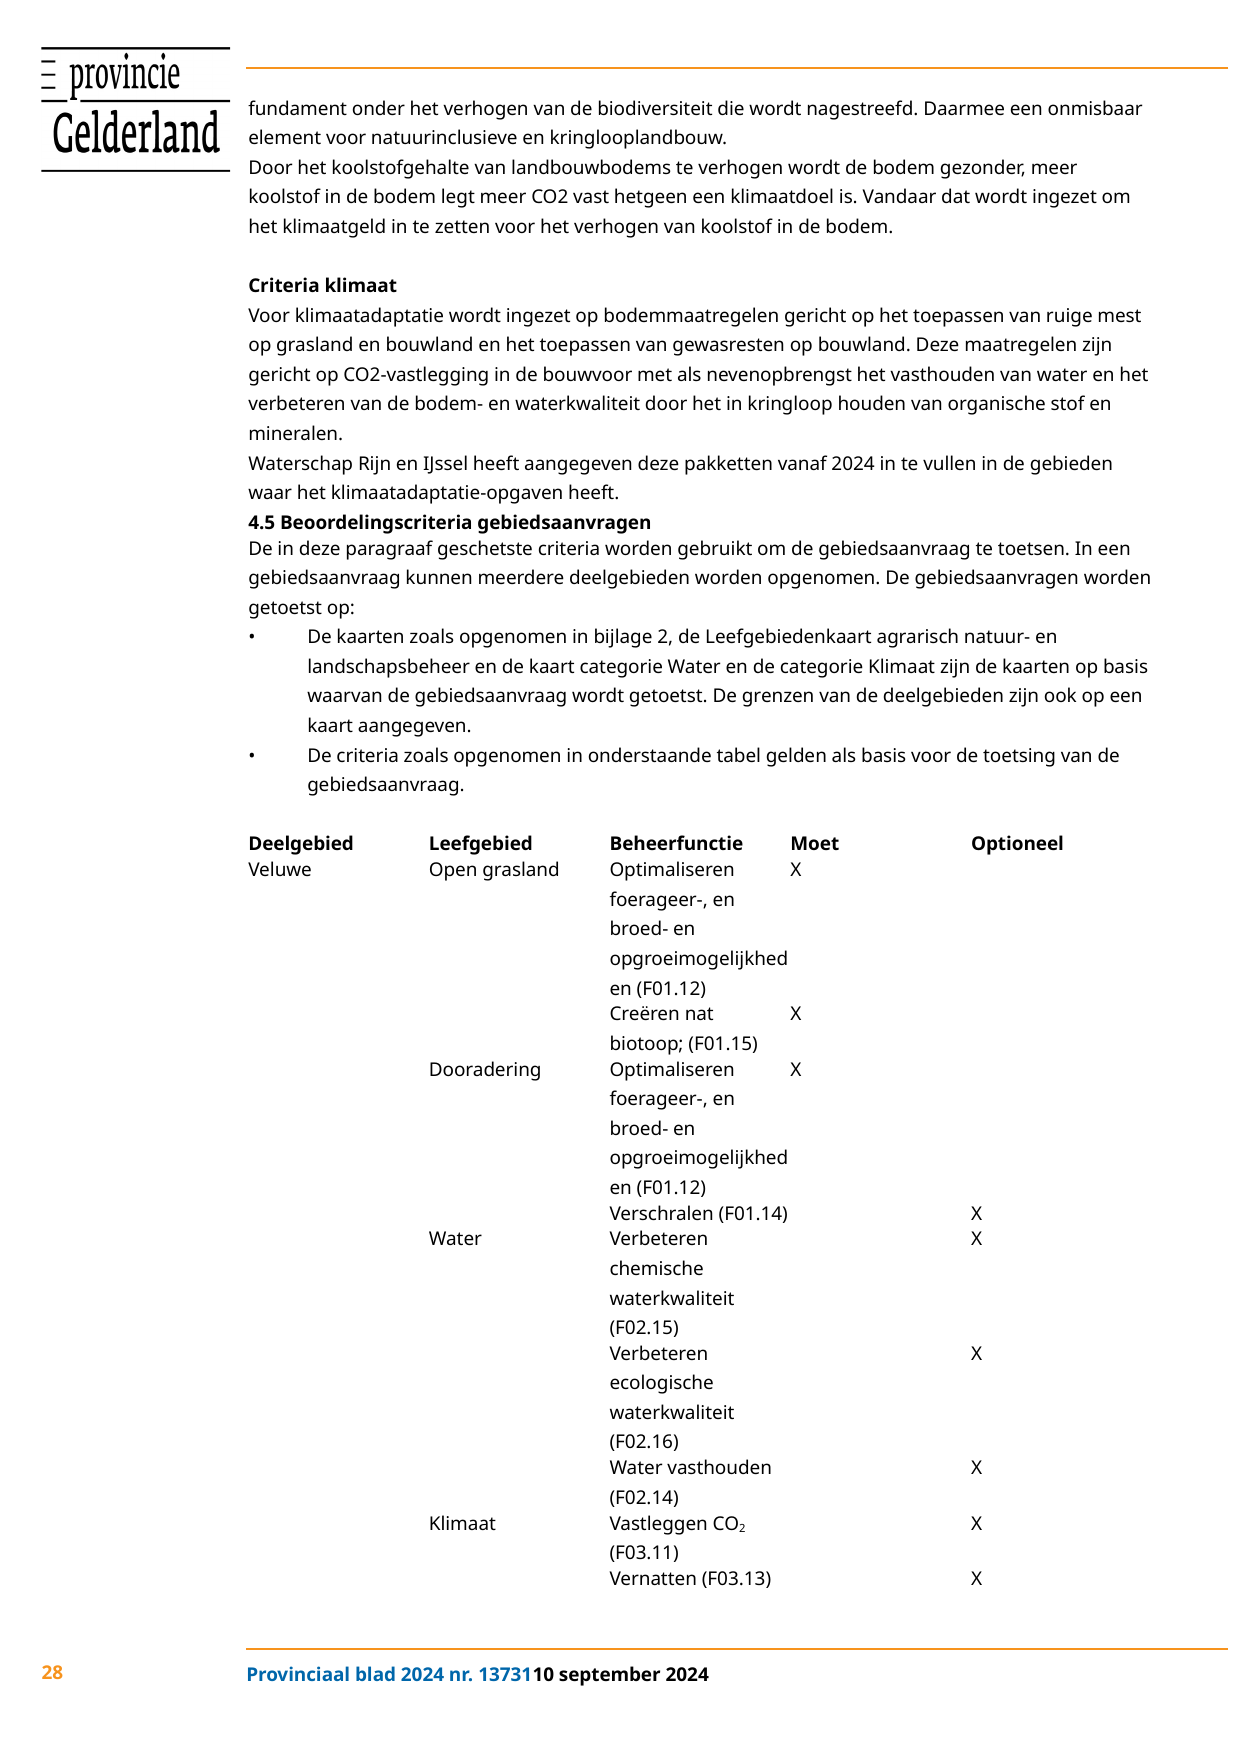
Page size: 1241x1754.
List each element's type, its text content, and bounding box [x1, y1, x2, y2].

table_header Leefgebied [429, 831, 609, 856]
text Door het koolstofgehalte van landbouwbodems te verhogen wordt de bodem gezonder, meer koolstof in de bodem legt meer CO2 vast hetgeen een klimaatdoel is. Vandaar dat wordt ingezet om het klimaatgeld in te zetten voor het verhogen van koolstof in de bodem. [248, 154, 1152, 239]
table_cell [790, 1455, 971, 1510]
table_header Optioneel [971, 831, 1152, 856]
table_cell [790, 1340, 971, 1454]
table_cell Verschralen (F01.14) [609, 1200, 790, 1226]
table_cell X [790, 1056, 971, 1200]
text Criteria klimaat [248, 272, 1152, 298]
table_cell [971, 856, 1152, 1000]
table_cell Optimaliseren foerageer-, en broed- en opgroeimogelijkheden (F01.12) [609, 1056, 790, 1200]
table_cell X [971, 1510, 1152, 1565]
text fundament onder het verhogen van de biodiversiteit die wordt nagestreefd. Daarmee een onmisbaar element voor natuurinclusieve en kringlooplandbouw. [248, 95, 1152, 150]
table_cell Verbeteren ecologische waterkwaliteit (F02.16) [609, 1340, 790, 1454]
table_cell X [790, 856, 971, 1000]
table_cell X [971, 1200, 1152, 1226]
table_cell Optimaliseren foerageer-, en broed- en opgroeimogelijkheden (F01.12) [609, 856, 790, 1000]
picture [41, 47, 231, 172]
table_cell [971, 1000, 1152, 1056]
table_header Beheerfunctie [609, 831, 790, 856]
table_header Deelgebied [248, 831, 429, 856]
table_cell [790, 1226, 971, 1340]
table_cell X [971, 1455, 1152, 1510]
table_cell [429, 1000, 609, 1056]
table_cell Dooradering [429, 1056, 609, 1226]
table_cell [790, 1565, 971, 1591]
table_cell [971, 1056, 1152, 1200]
table_cell Creëren nat biotoop; (F01.15) [609, 1000, 790, 1056]
table_cell Klimaat [429, 1510, 609, 1591]
table_cell Vernatten (F03.13) [609, 1565, 790, 1591]
table_cell [790, 1510, 971, 1565]
table_cell X [971, 1226, 1152, 1340]
text De in deze paragraaf geschetste criteria worden gebruikt om de gebiedsaanvraag te toetsen. In een gebiedsaanvraag kunnen meerdere deelgebieden worden opgenomen. De gebiedsaanvragen worden getoetst op: [248, 535, 1152, 619]
list De criteria zoals opgenomen in onderstaande tabel gelden als basis voor de toetsing van de gebiedsaanvraag. [248, 742, 1152, 797]
table_header Moet [790, 831, 971, 856]
text Waterschap Rijn en IJssel heeft aangegeven deze pakketten vanaf 2024 in te vullen in de gebieden waar het klimaatadaptatie-opgaven heeft. [248, 450, 1152, 505]
table_cell Verbeteren chemische waterkwaliteit (F02.15) [609, 1226, 790, 1340]
table_cell Water vasthouden (F02.14) [609, 1455, 790, 1510]
table_cell X [971, 1565, 1152, 1591]
text 4.5 Beoordelingscriteria gebiedsaanvragen [248, 509, 1152, 535]
list De kaarten zoals opgenomen in bijlage 2, de Leefgebiedenkaart agrarisch natuur- en landschapsbeheer en de kaart categorie Water en de categorie Klimaat zijn de kaarten op basis waarvan de gebiedsaanvraag wordt getoetst. De grenzen van de deelgebieden zijn ook op een kaart aangegeven. [248, 623, 1152, 738]
table_cell Open grasland [429, 856, 609, 1000]
table_cell X [971, 1340, 1152, 1454]
table_cell Vastleggen CO2 (F03.11) [609, 1510, 790, 1565]
table_cell X [790, 1000, 971, 1056]
text Voor klimaatadaptatie wordt ingezet op bodemmaatregelen gericht op het toepassen van ruige mest op grasland en bouwland en het toepassen van gewasresten op bouwland. Deze maatregelen zijn gericht op CO2-vastlegging in de bouwvoor met als nevenopbrengst het vasthouden van water en het verbeteren van de bodem- en waterkwaliteit door het in kringloop houden van organische stof en mineralen. [248, 302, 1152, 446]
table_cell [790, 1200, 971, 1226]
table_cell Veluwe [248, 856, 429, 1591]
table_cell Water [429, 1226, 609, 1510]
